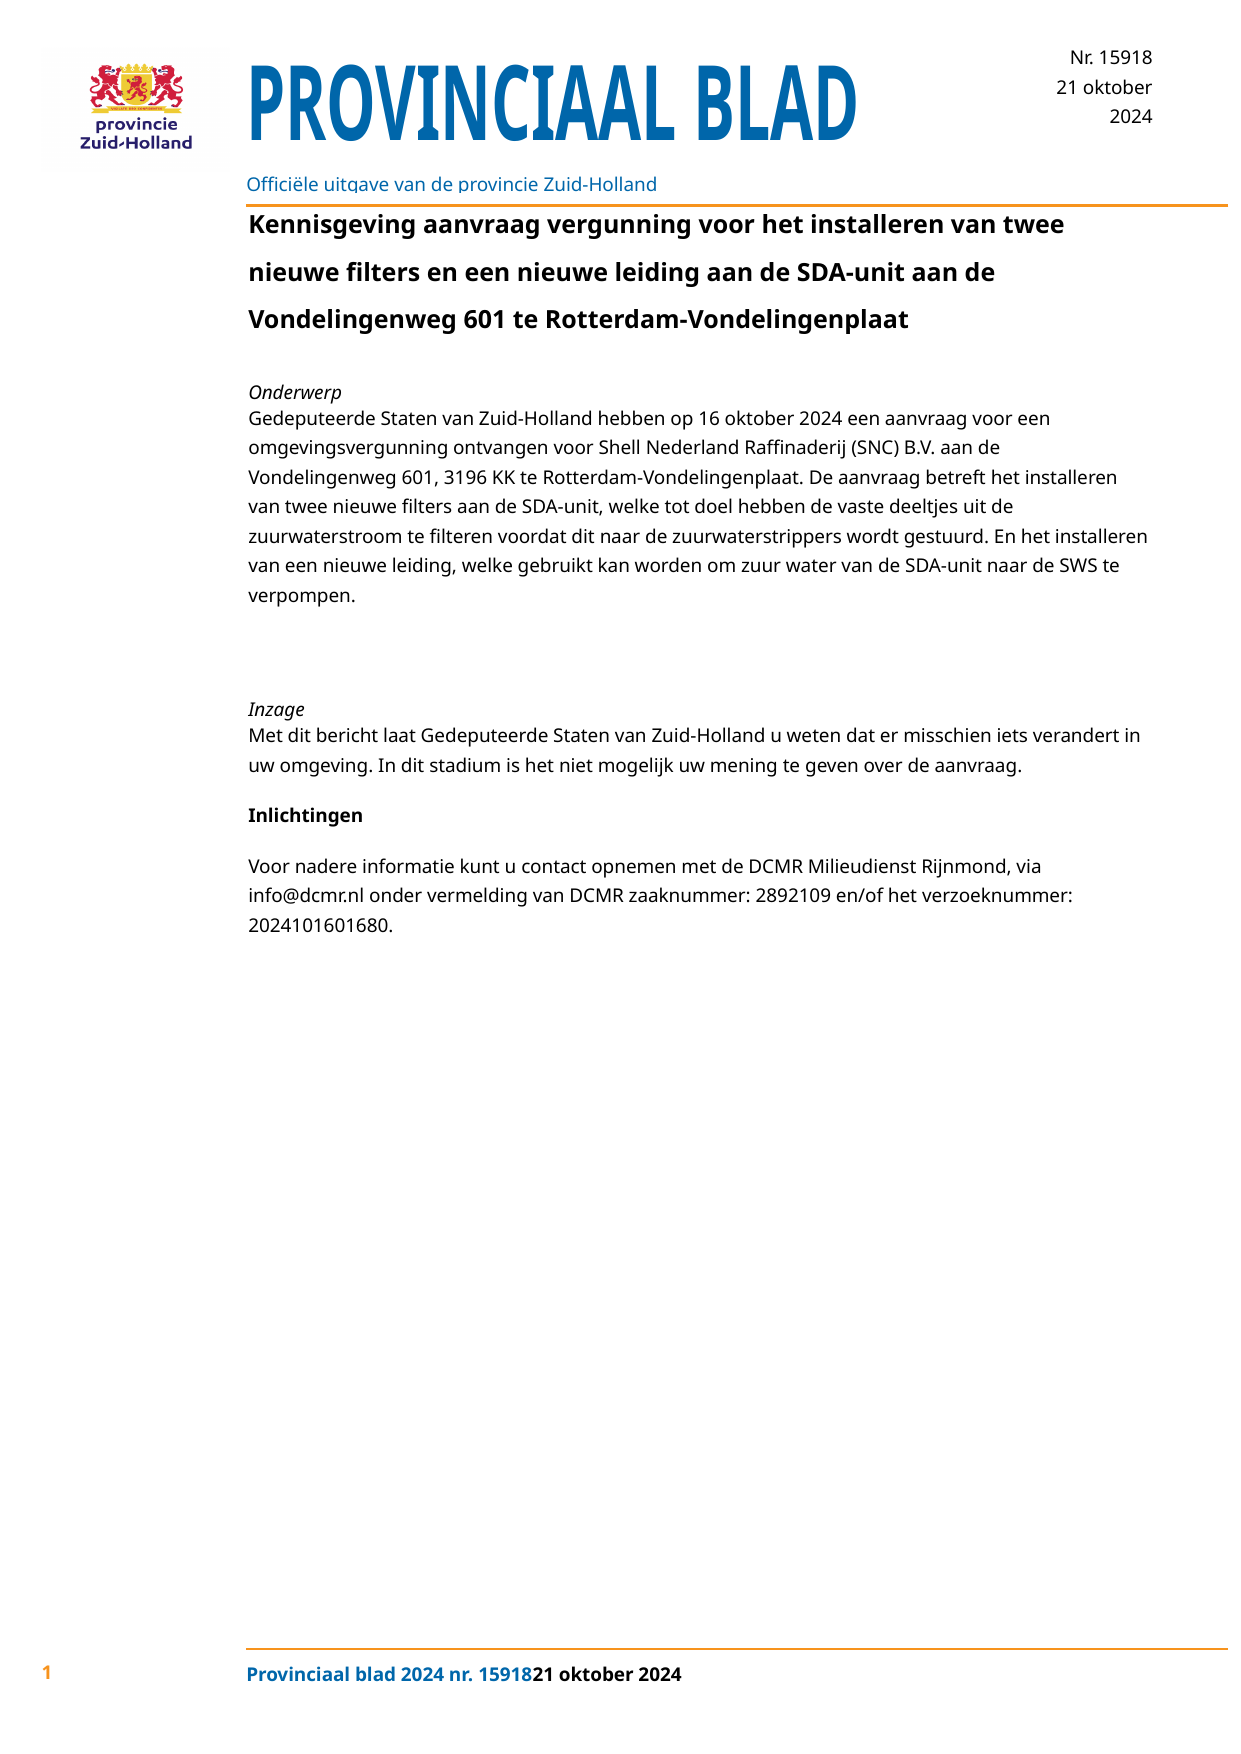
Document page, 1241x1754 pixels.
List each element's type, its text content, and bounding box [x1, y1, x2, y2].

text Inzage [248, 697, 1152, 722]
picture [41, 47, 231, 172]
text Inlichtingen [248, 802, 1152, 828]
text Gedeputeerde Staten van Zuid-Holland hebben op 16 oktober 2024 een aanvraag voor een omgevingsvergunning ontvangen voor Shell Nederland Raffinaderij (SNC) B.V. aan de Vondelingenweg 601, 3196 KK te Rotterdam-Vondelingenplaat. De aanvraag betreft het installeren van twee nieuwe filters aan de SDA-unit, welke tot doel hebben de vaste deeltjes uit de zuurwaterstroom te filteren voordat dit naar de zuurwaterstrippers wordt gestuurd. En het installeren van een nieuwe leiding, welke gebruikt kan worden om zuur water van de SDA-unit naar de SWS te verpompen. [248, 405, 1152, 608]
text Voor nadere informatie kunt u contact opnemen met de DCMR Milieudienst Rijnmond, via info@dcmr.nl onder vermelding van DCMR zaaknummer: 2892109 en/of het verzoeknummer: 2024101601680. [248, 853, 1152, 938]
text Met dit bericht laat Gedeputeerde Staten van Zuid-Holland u weten dat er misschien iets verandert in uw omgeving. In dit stadium is het niet mogelijk uw mening te geven over de aanvraag. [248, 722, 1152, 778]
text Onderwerp [248, 379, 1152, 405]
text Kennisgeving aanvraag vergunning voor het installeren van twee nieuwe filters en een nieuwe leiding aan de SDA-unit aan de Vondelingenweg 601 te Rotterdam-Vondelingenplaat [248, 207, 1152, 336]
